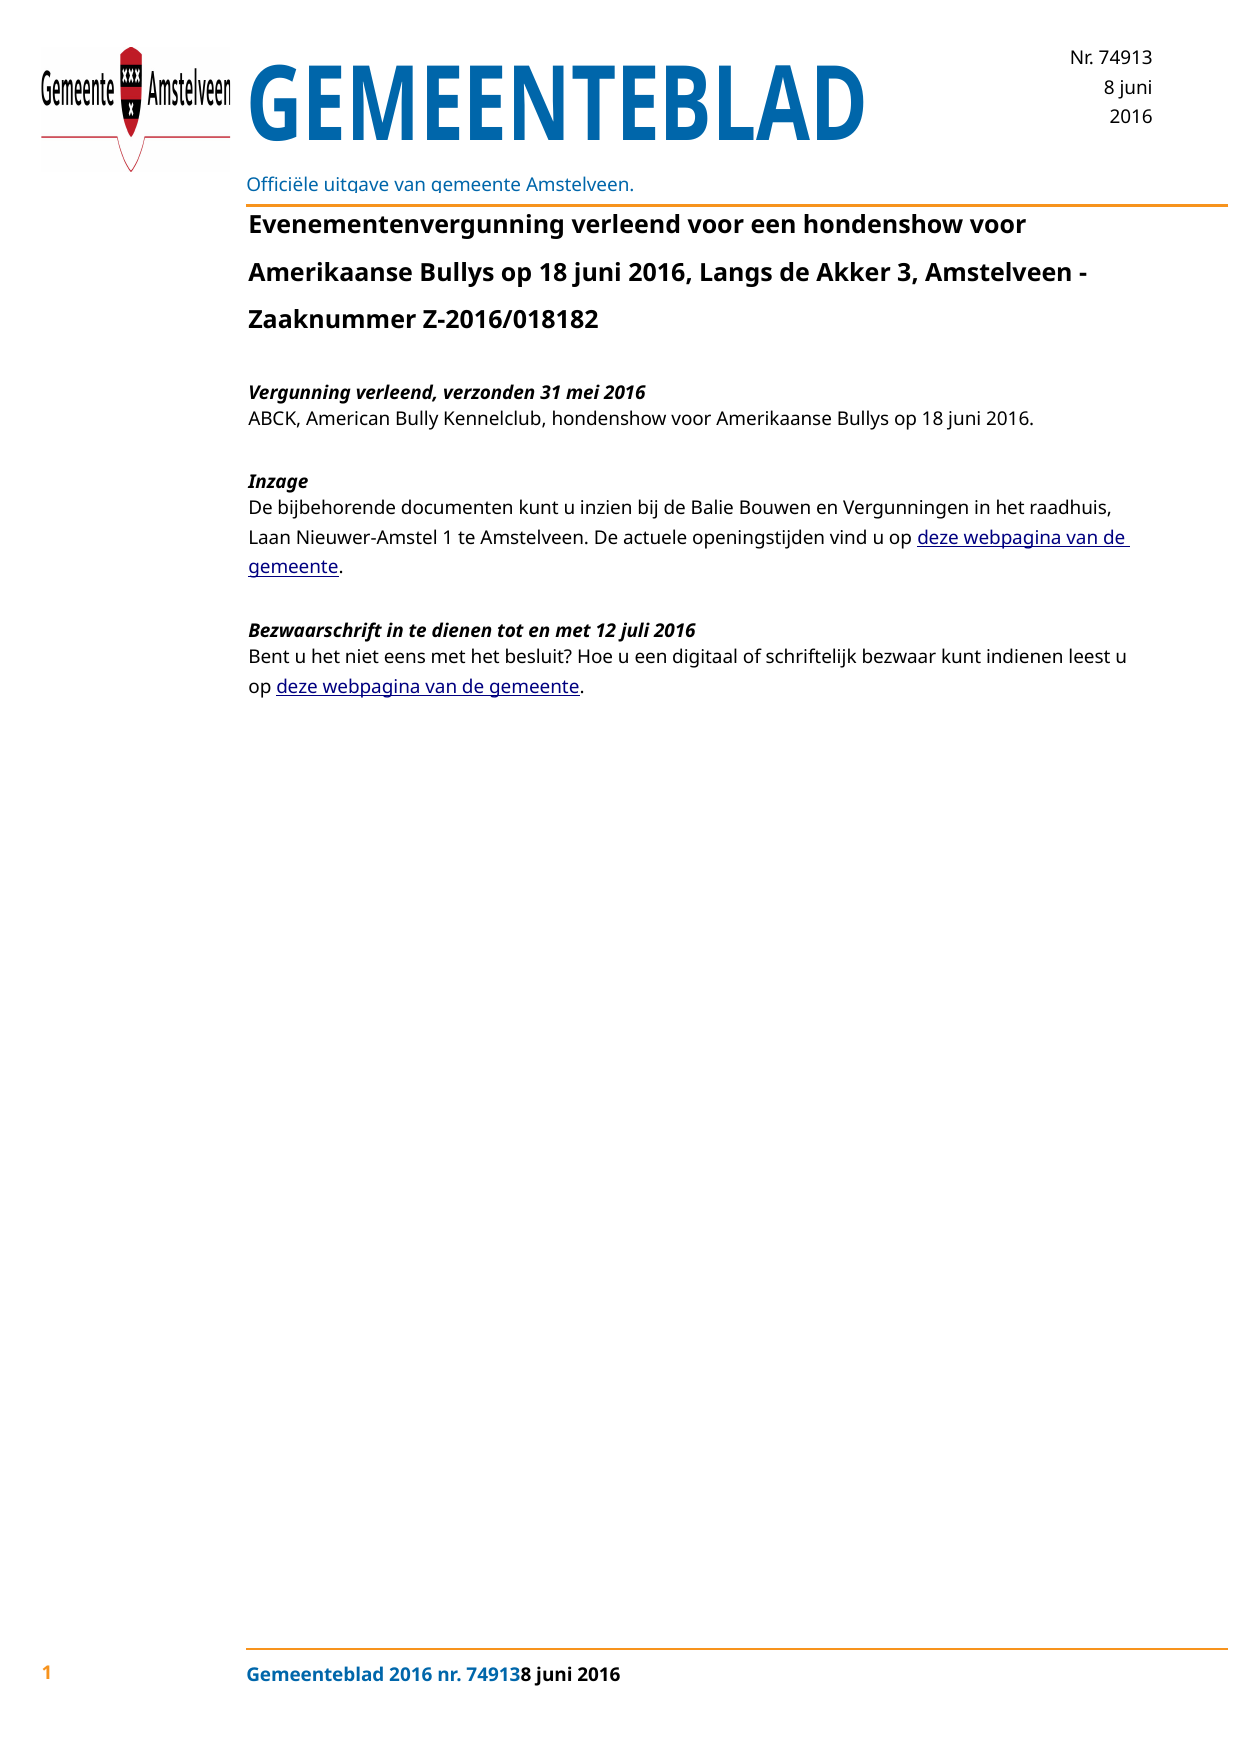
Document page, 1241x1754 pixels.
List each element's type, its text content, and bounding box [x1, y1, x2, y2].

text De bijbehorende documenten kunt u inzien bij de Balie Bouwen en Vergunningen in het raadhuis, Laan Nieuwer-Amstel 1 te Amstelveen. De actuele openingstijden vind u op deze webpagina van de gemeente. [248, 494, 1152, 579]
text Inzage [248, 469, 1152, 494]
text ABCK, American Bully Kennelclub, hondenshow voor Amerikaanse Bullys op 18 juni 2016. [248, 405, 1152, 431]
text Bent u het niet eens met het besluit? Hoe u een digitaal of schriftelijk bezwaar kunt indienen leest u op deze webpagina van de gemeente. [248, 643, 1152, 699]
text Vergunning verleend, verzonden 31 mei 2016 [248, 379, 1152, 405]
text Evenementenvergunning verleend voor een hondenshow voor Amerikaanse Bullys op 18 juni 2016, Langs de Akker 3, Amstelveen - Zaaknummer Z-2016/018182 [248, 207, 1152, 336]
picture [41, 47, 231, 172]
text Bezwaarschrift in te dienen tot en met 12 juli 2016 [248, 618, 1152, 643]
